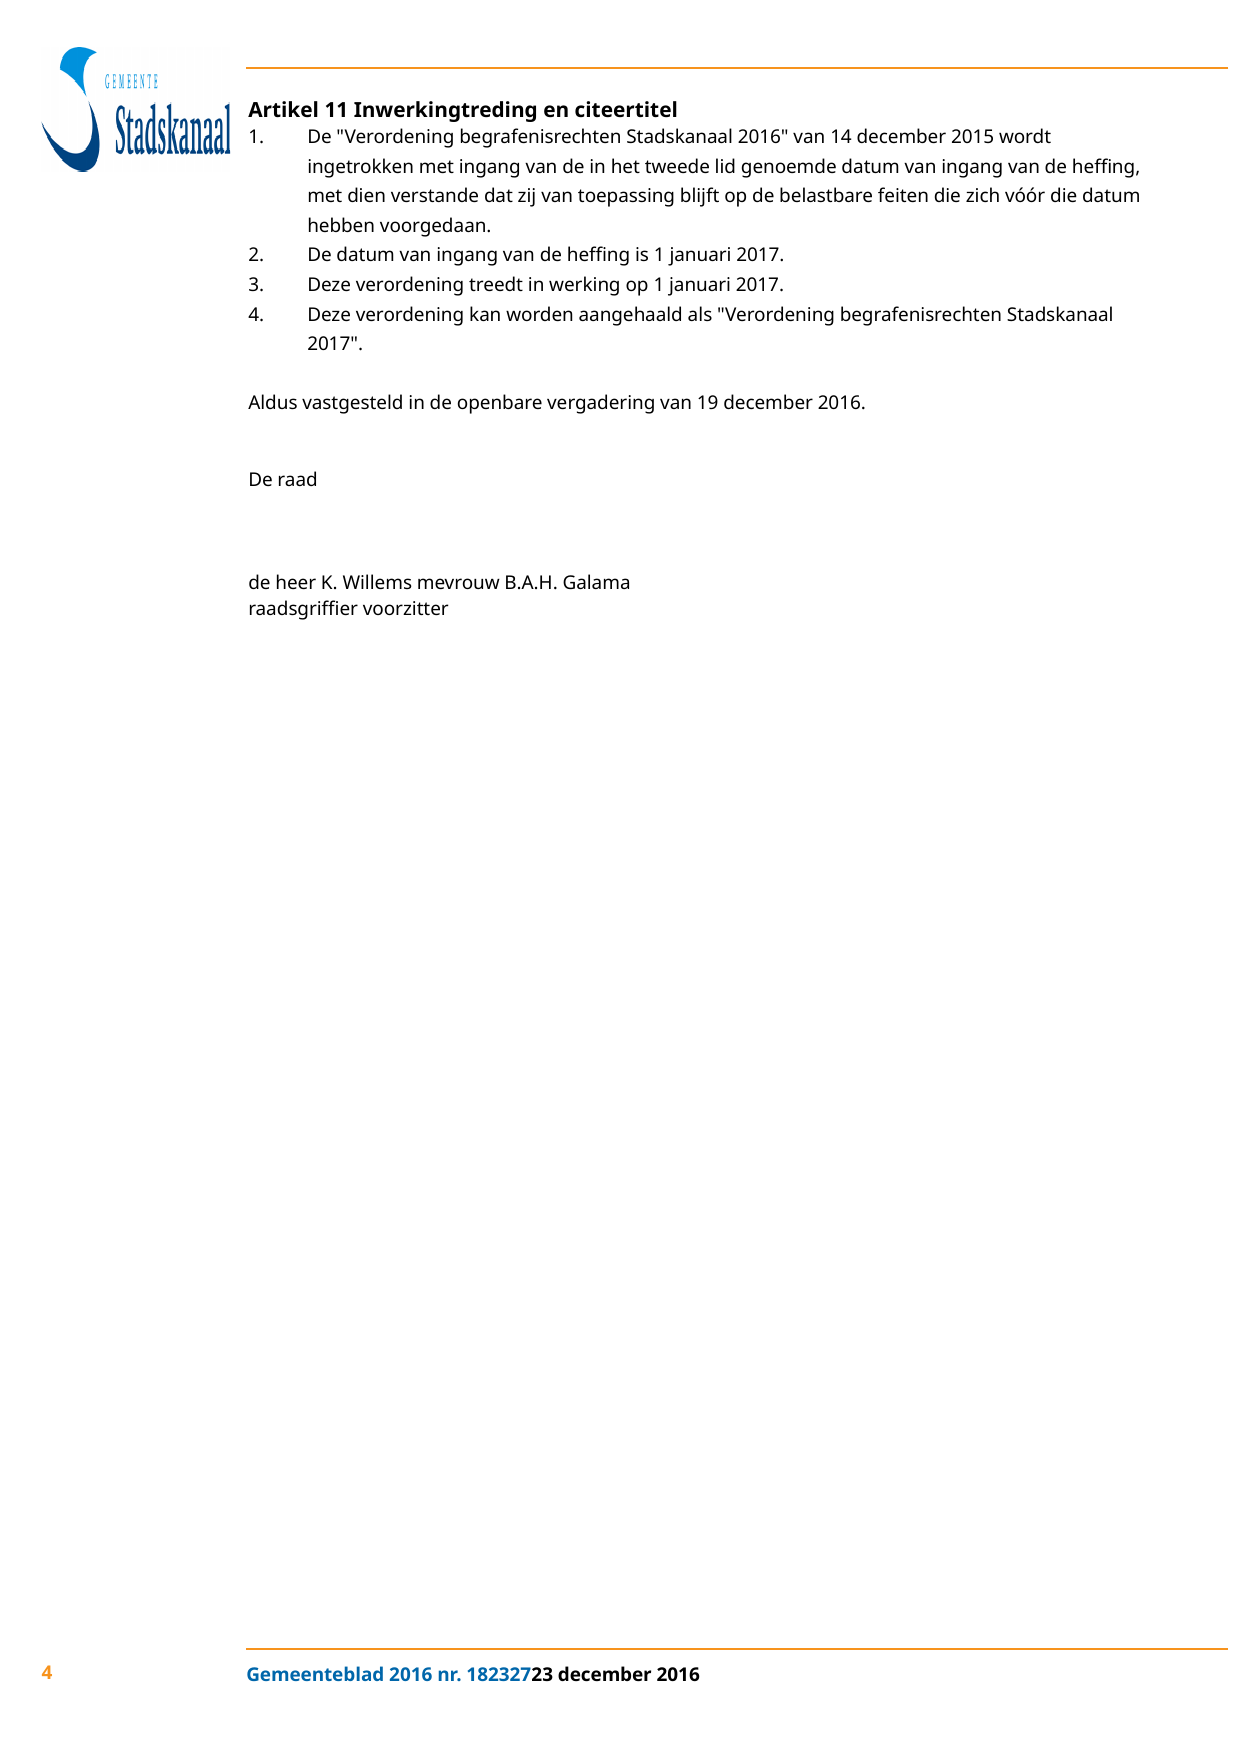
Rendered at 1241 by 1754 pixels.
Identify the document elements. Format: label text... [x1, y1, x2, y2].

text De raad [248, 467, 1152, 492]
list De datum van ingang van de heffing is 1 januari 2017. [248, 242, 1152, 267]
picture [41, 47, 231, 172]
text de heer K. Willems mevrouw B.A.H. Galama [248, 569, 1152, 595]
text Aldus vastgesteld in de openbare vergadering van 19 december 2016. [248, 389, 1152, 415]
text Artikel 11 Inwerkingtreding en citeertitel [248, 95, 1152, 123]
list De "Verordening begrafenisrechten Stadskanaal 2016" van 14 december 2015 wordt ingetrokken met ingang van de in het tweede lid genoemde datum van ingang van de heffing, met dien verstande dat zij van toepassing blijft op de belastbare feiten die zich vóór die datum hebben voorgedaan. [248, 123, 1152, 238]
list Deze verordening treedt in werking op 1 januari 2017. [248, 271, 1152, 297]
text raadsgriffier voorzitter [248, 595, 1152, 621]
list Deze verordening kan worden aangehaald als "Verordening begrafenisrechten Stadskanaal 2017". [248, 301, 1152, 356]
